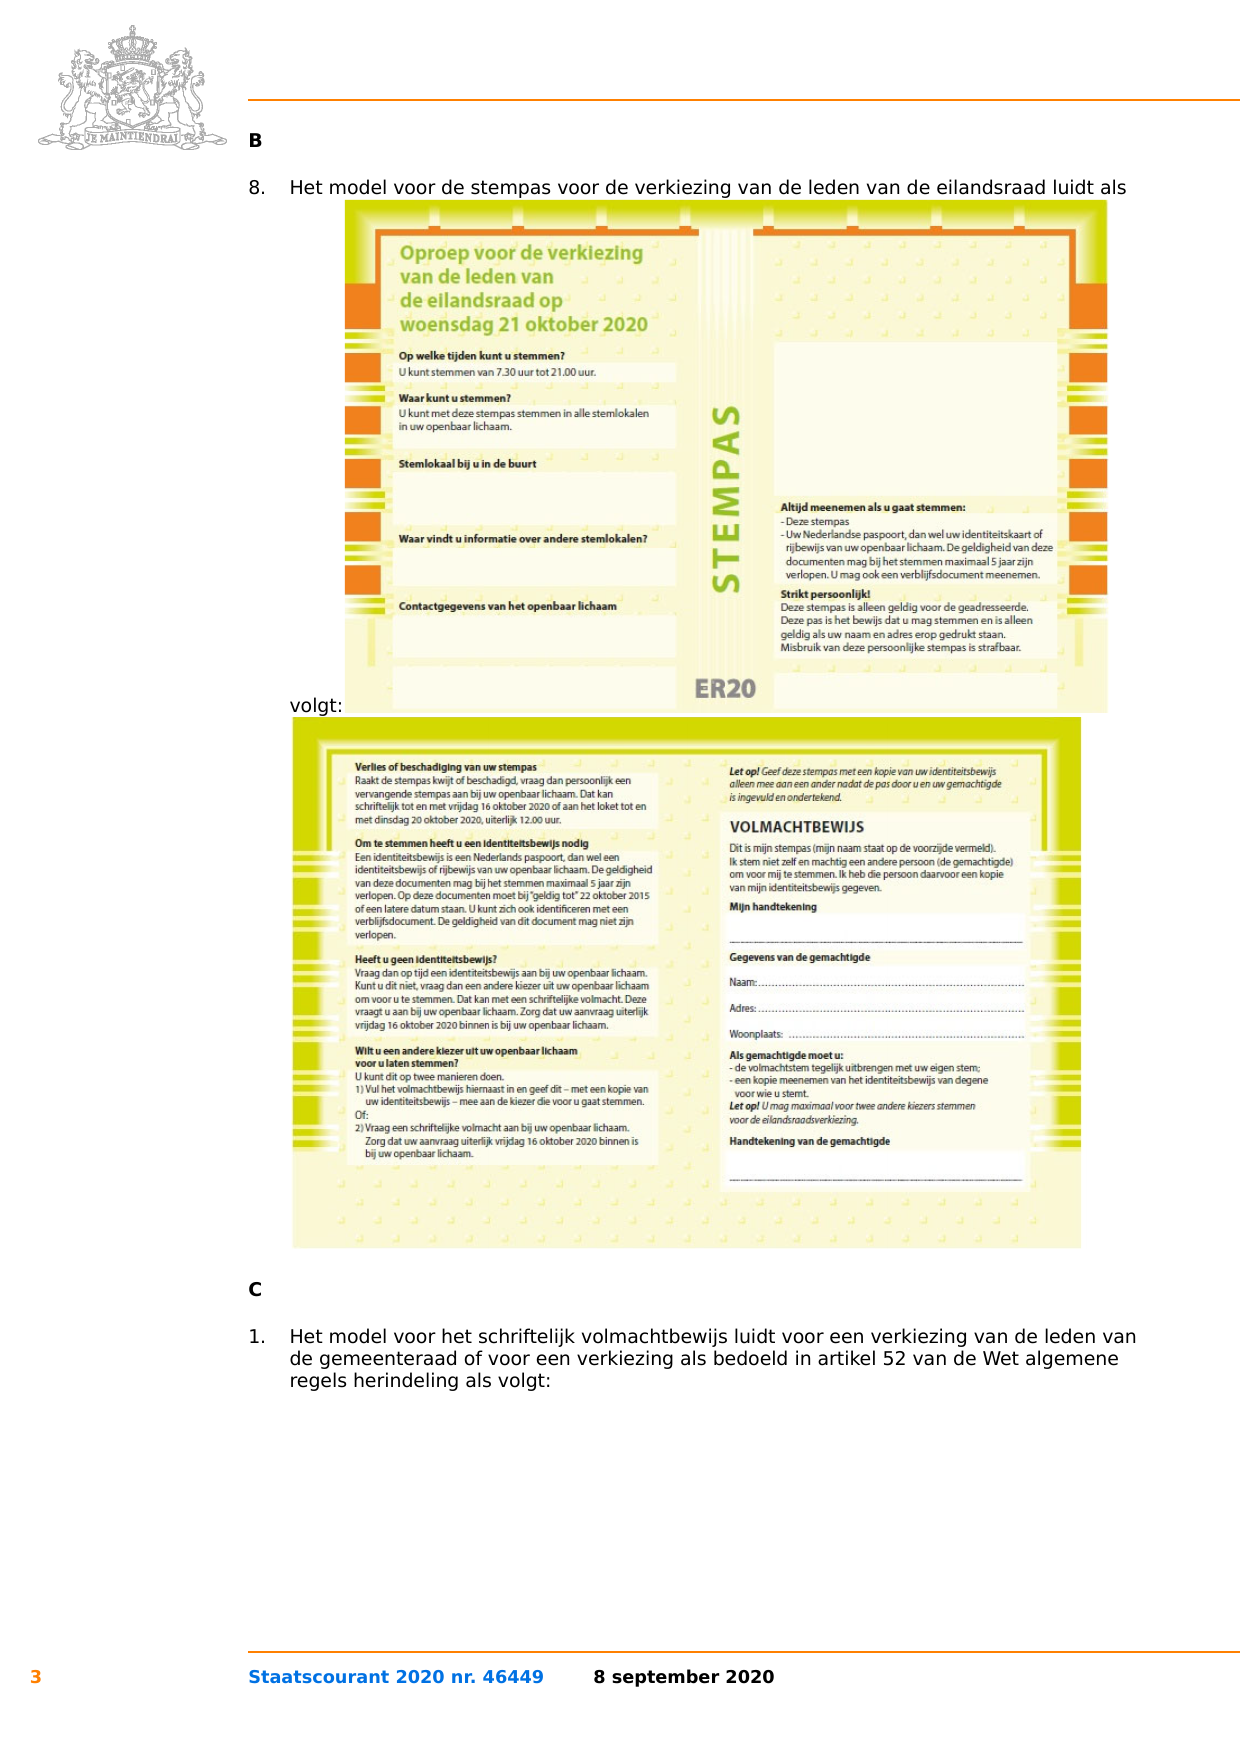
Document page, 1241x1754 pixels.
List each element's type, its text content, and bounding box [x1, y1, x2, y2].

text 1. Het model voor het schriftelijk volmachtbewijs luidt voor een verkiezing van de leden van de gemeenteraad of voor een verkiezing als bedoeld in artikel 52 van de Wet algemene regels herindeling als volgt: [248, 1326, 1163, 1391]
subtitle B [248, 130, 1163, 152]
picture [38, 25, 227, 150]
picture [343, 198, 1111, 713]
picture [289, 717, 1087, 1249]
text 8. Het model voor de stempas voor de verkiezing van de leden van de eilandsraad luidt als volgt: [248, 177, 1163, 1248]
subtitle C [248, 1278, 1163, 1301]
